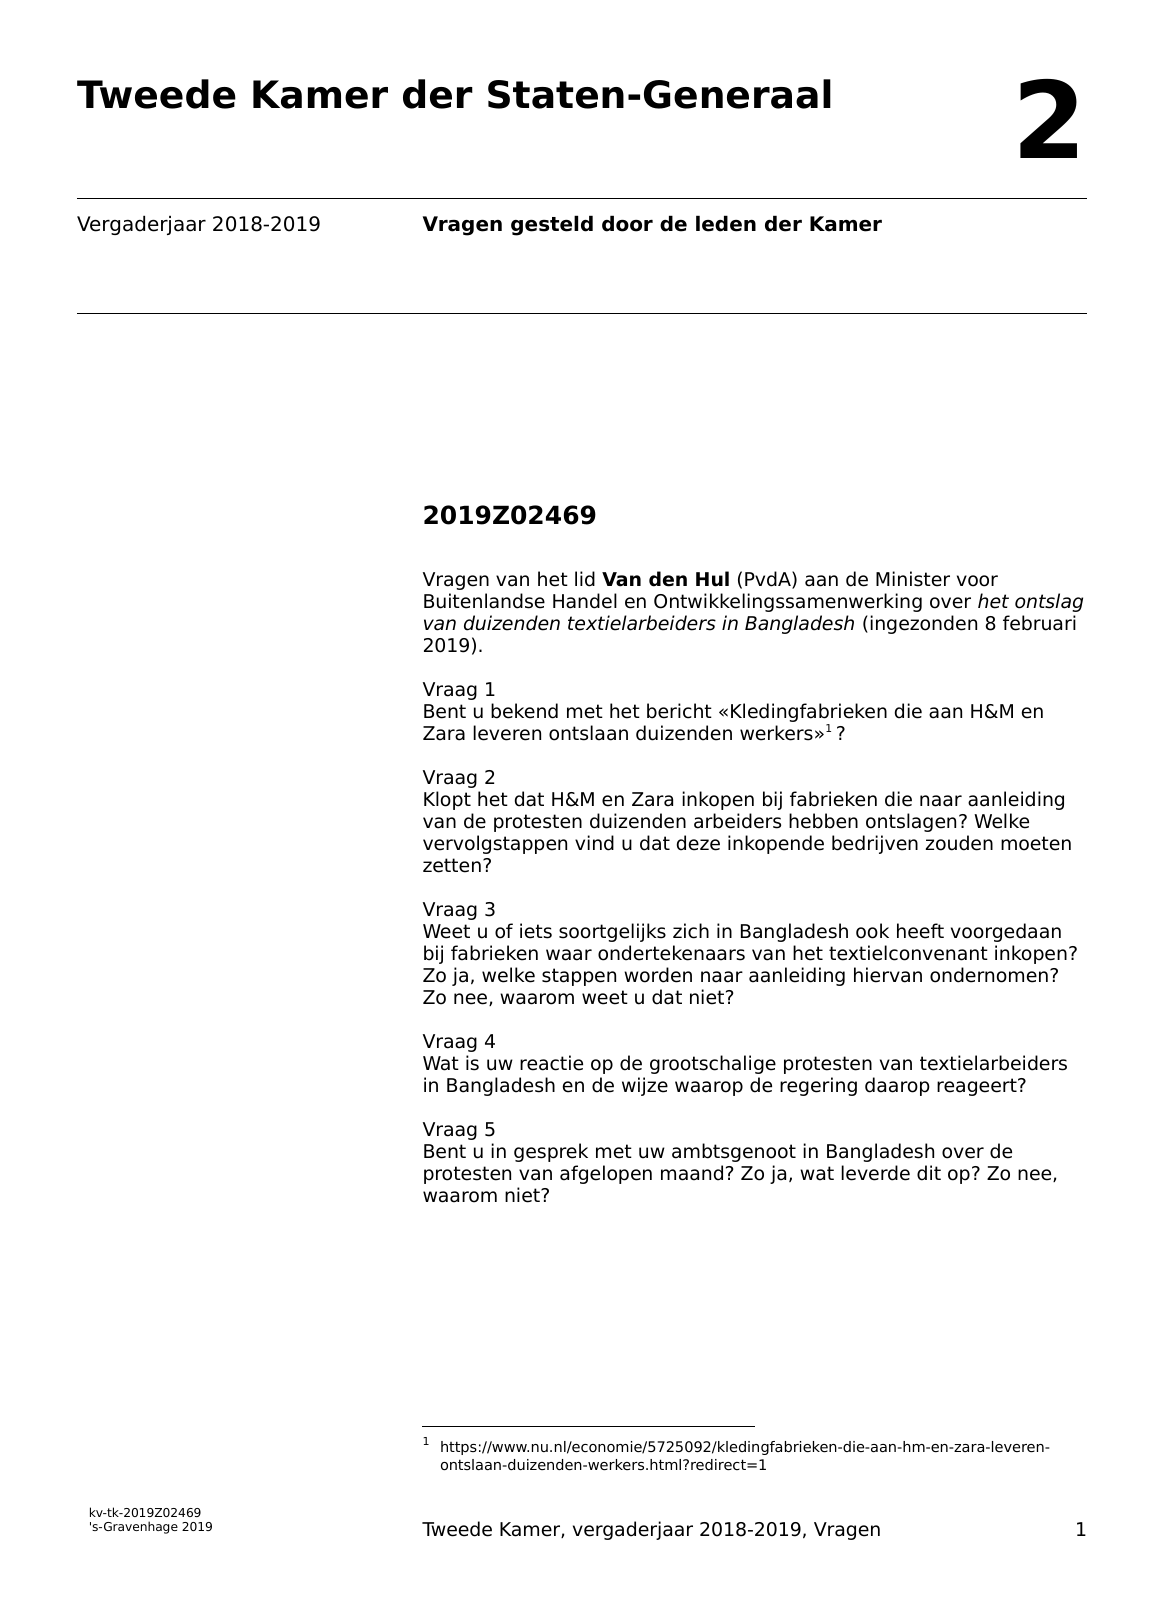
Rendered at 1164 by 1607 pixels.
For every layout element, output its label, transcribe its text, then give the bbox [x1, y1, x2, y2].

text Vragen van het lid Van den Hul (PvdA) aan de Minister voor Buitenlandse Handel en Ontwikkelingssamenwerking over het ontslag van duizenden textielarbeiders in Bangladesh (ingezonden 8 februari 2019). [422, 569, 1087, 657]
text Vraag 1 [422, 679, 1087, 701]
table_cell Vergaderjaar 2018-2019 [77, 199, 422, 313]
table_header Tweede Kamer der Staten-Generaal [77, 59, 886, 198]
text Bent u bekend met het bericht «Kledingfabrieken die aan H&M en Zara leveren ontslaan duizenden werkers»? [422, 701, 1087, 745]
text Klopt het dat H&M en Zara inkopen bij fabrieken die naar aanleiding van de protesten duizenden arbeiders hebben ontslagen? Welke vervolgstappen vind u dat deze inkopende bedrijven zouden moeten zetten? [422, 789, 1087, 877]
text Vraag 4 [422, 1031, 1087, 1053]
table_header 2 [886, 59, 1087, 198]
text https://www.nu.nl/economie/5725092/kledingfabrieken-die-aan-hm-en-zara-leveren-ontslaan-duizenden-werkers.html?redirect=1 [422, 1435, 1087, 1474]
text 2019Z02469 [422, 501, 1087, 531]
text Wat is uw reactie op de grootschalige protesten van textielarbeiders in Bangladesh en de wijze waarop de regering daarop reageert? [422, 1053, 1087, 1097]
text kv-tk-2019Z02469 [88, 1506, 323, 1520]
text Vraag 2 [422, 767, 1087, 789]
text Bent u in gesprek met uw ambtsgenoot in Bangladesh over de protesten van afgelopen maand? Zo ja, wat leverde dit op? Zo nee, waarom niet? [422, 1141, 1087, 1207]
table_cell Vragen gesteld door de leden der Kamer [422, 199, 1087, 313]
text Vraag 3 [422, 899, 1087, 921]
text 's-Gravenhage 2019 [88, 1520, 323, 1534]
text Vraag 5 [422, 1119, 1087, 1141]
text Weet u of iets soortgelijks zich in Bangladesh ook heeft voorgedaan bij fabrieken waar ondertekenaars van het textielconvenant inkopen? Zo ja, welke stappen worden naar aanleiding hiervan ondernomen? Zo nee, waarom weet u dat niet? [422, 921, 1087, 1009]
